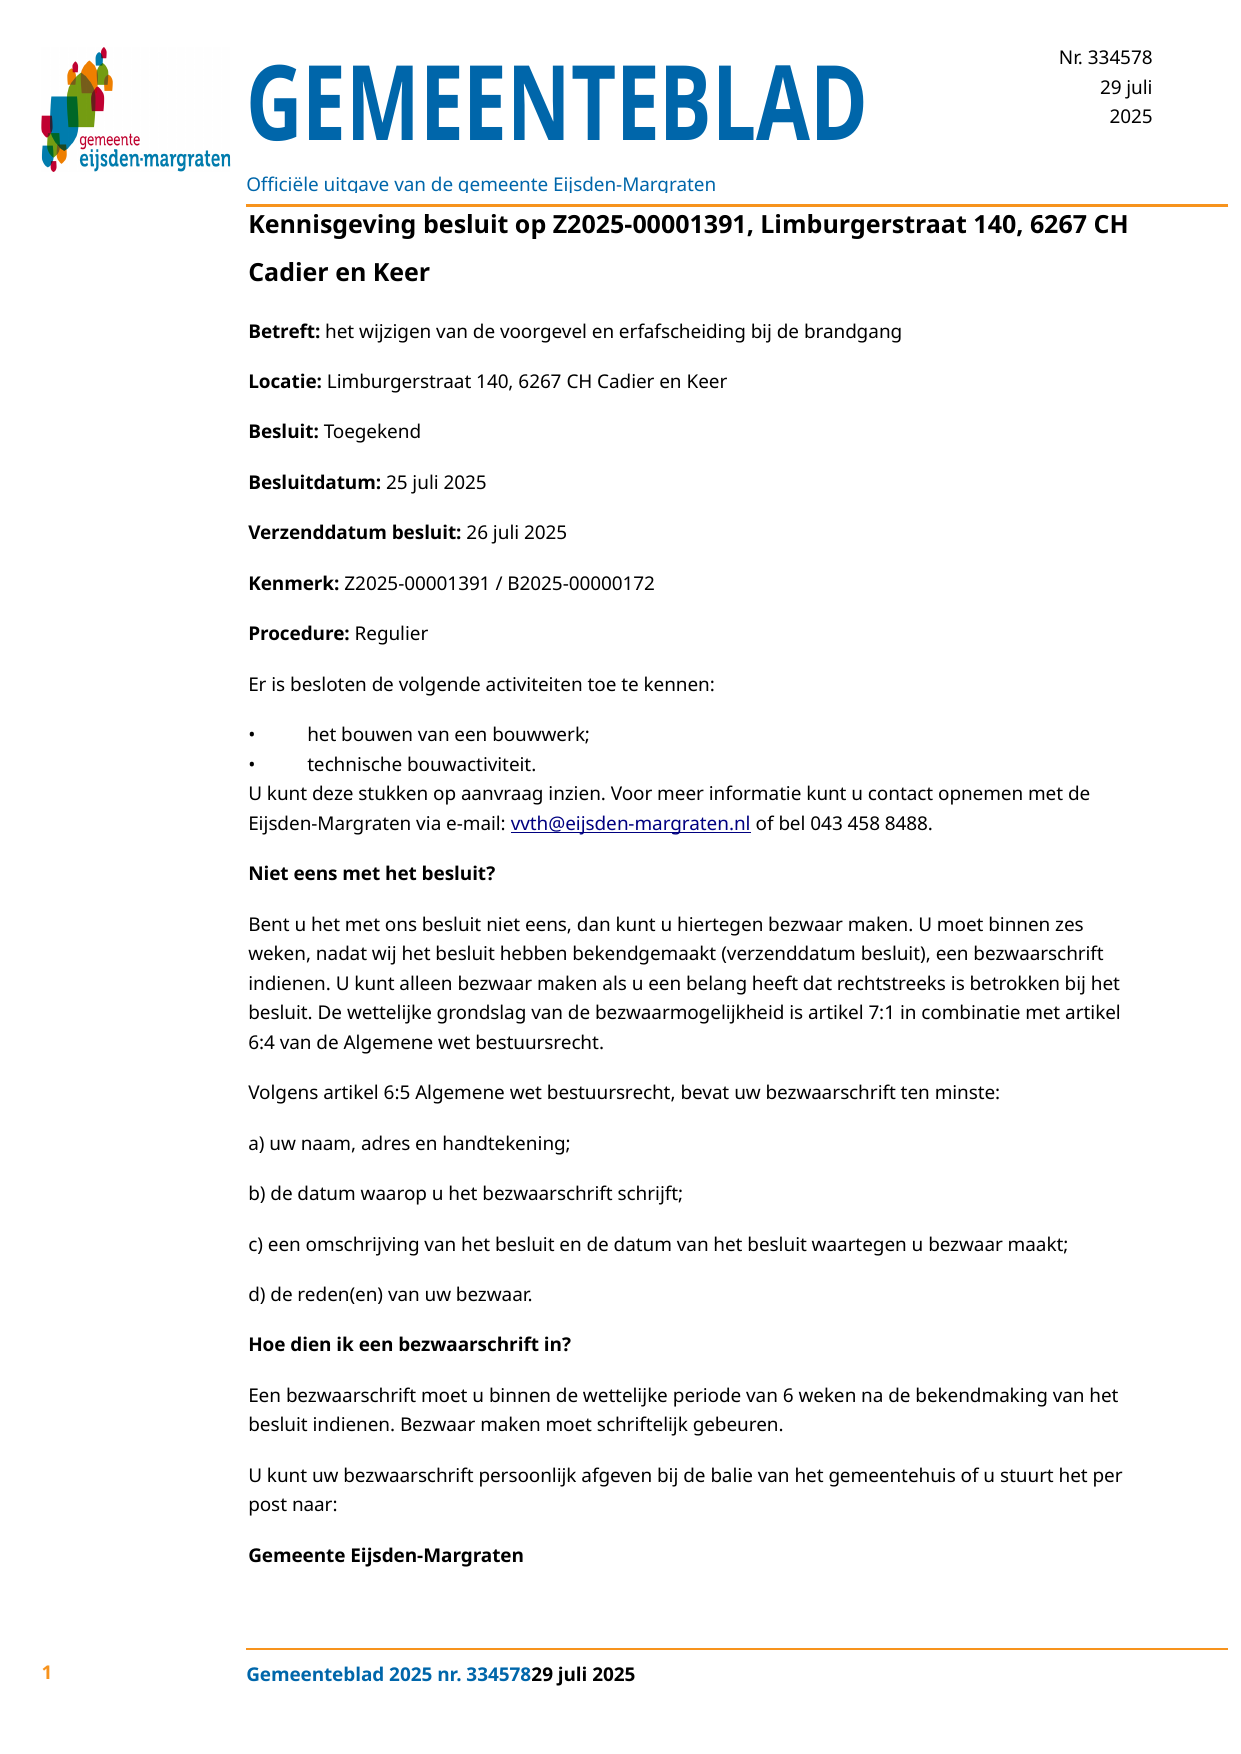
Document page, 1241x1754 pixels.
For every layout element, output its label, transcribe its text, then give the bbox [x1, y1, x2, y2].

text Verzenddatum besluit: 26 juli 2025 [248, 519, 1152, 545]
text U kunt deze stukken op aanvraag inzien. Voor meer informatie kunt u contact opnemen met de Eijsden-Margraten via e-mail: vvth@eijsden-margraten.nl of bel 043 458 8488. [248, 780, 1152, 836]
text Een bezwaarschrift moet u binnen de wettelijke periode van 6 weken na de bekendmaking van het besluit indienen. Bezwaar maken moet schriftelijk gebeuren. [248, 1382, 1152, 1437]
text Besluit: Toegekend [248, 419, 1152, 444]
text Locatie: Limburgerstraat 140, 6267 CH Cadier en Keer [248, 368, 1152, 394]
picture [41, 47, 231, 172]
list technische bouwactiviteit. [248, 751, 1152, 777]
text Betreft: het wijzigen van de voorgevel en erfafscheiding bij de brandgang [248, 318, 1152, 344]
text Bent u het met ons besluit niet eens, dan kunt u hiertegen bezwaar maken. U moet binnen zes weken, nadat wij het besluit hebben bekendgemaakt (verzenddatum besluit), een bezwaarschrift indienen. U kunt alleen bezwaar maken als u een belang heeft dat rechtstreeks is betrokken bij het besluit. De wettelijke grondslag van de bezwaarmogelijkheid is artikel 7:1 in combinatie met artikel 6:4 van de Algemene wet bestuursrecht. [248, 911, 1152, 1055]
text a) uw naam, adres en handtekening; [248, 1130, 1152, 1156]
text Kenmerk: Z2025-00001391 / B2025-00000172 [248, 570, 1152, 596]
text U kunt uw bezwaarschrift persoonlijk afgeven bij de balie van het gemeentehuis of u stuurt het per post naar: [248, 1462, 1152, 1517]
text Er is besloten de volgende activiteiten toe te kennen: [248, 671, 1152, 697]
text Procedure: Regulier [248, 620, 1152, 646]
text c) een omschrijving van het besluit en de datum van het besluit waartegen u bezwaar maakt; [248, 1231, 1152, 1257]
text b) de datum waarop u het bezwaarschrift schrijft; [248, 1180, 1152, 1206]
text d) de reden(en) van uw bezwaar. [248, 1281, 1152, 1307]
text Kennisgeving besluit op Z2025-00001391, Limburgerstraat 140, 6267 CH Cadier en Keer [248, 207, 1152, 288]
list het bouwen van een bouwwerk; [248, 721, 1152, 747]
text Hoe dien ik een bezwaarschrift in? [248, 1332, 1152, 1357]
text Niet eens met het besluit? [248, 860, 1152, 886]
text Besluitdatum: 25 juli 2025 [248, 469, 1152, 495]
text Gemeente Eijsden-Margraten [248, 1542, 1152, 1568]
text Volgens artikel 6:5 Algemene wet bestuursrecht, bevat uw bezwaarschrift ten minste: [248, 1079, 1152, 1105]
